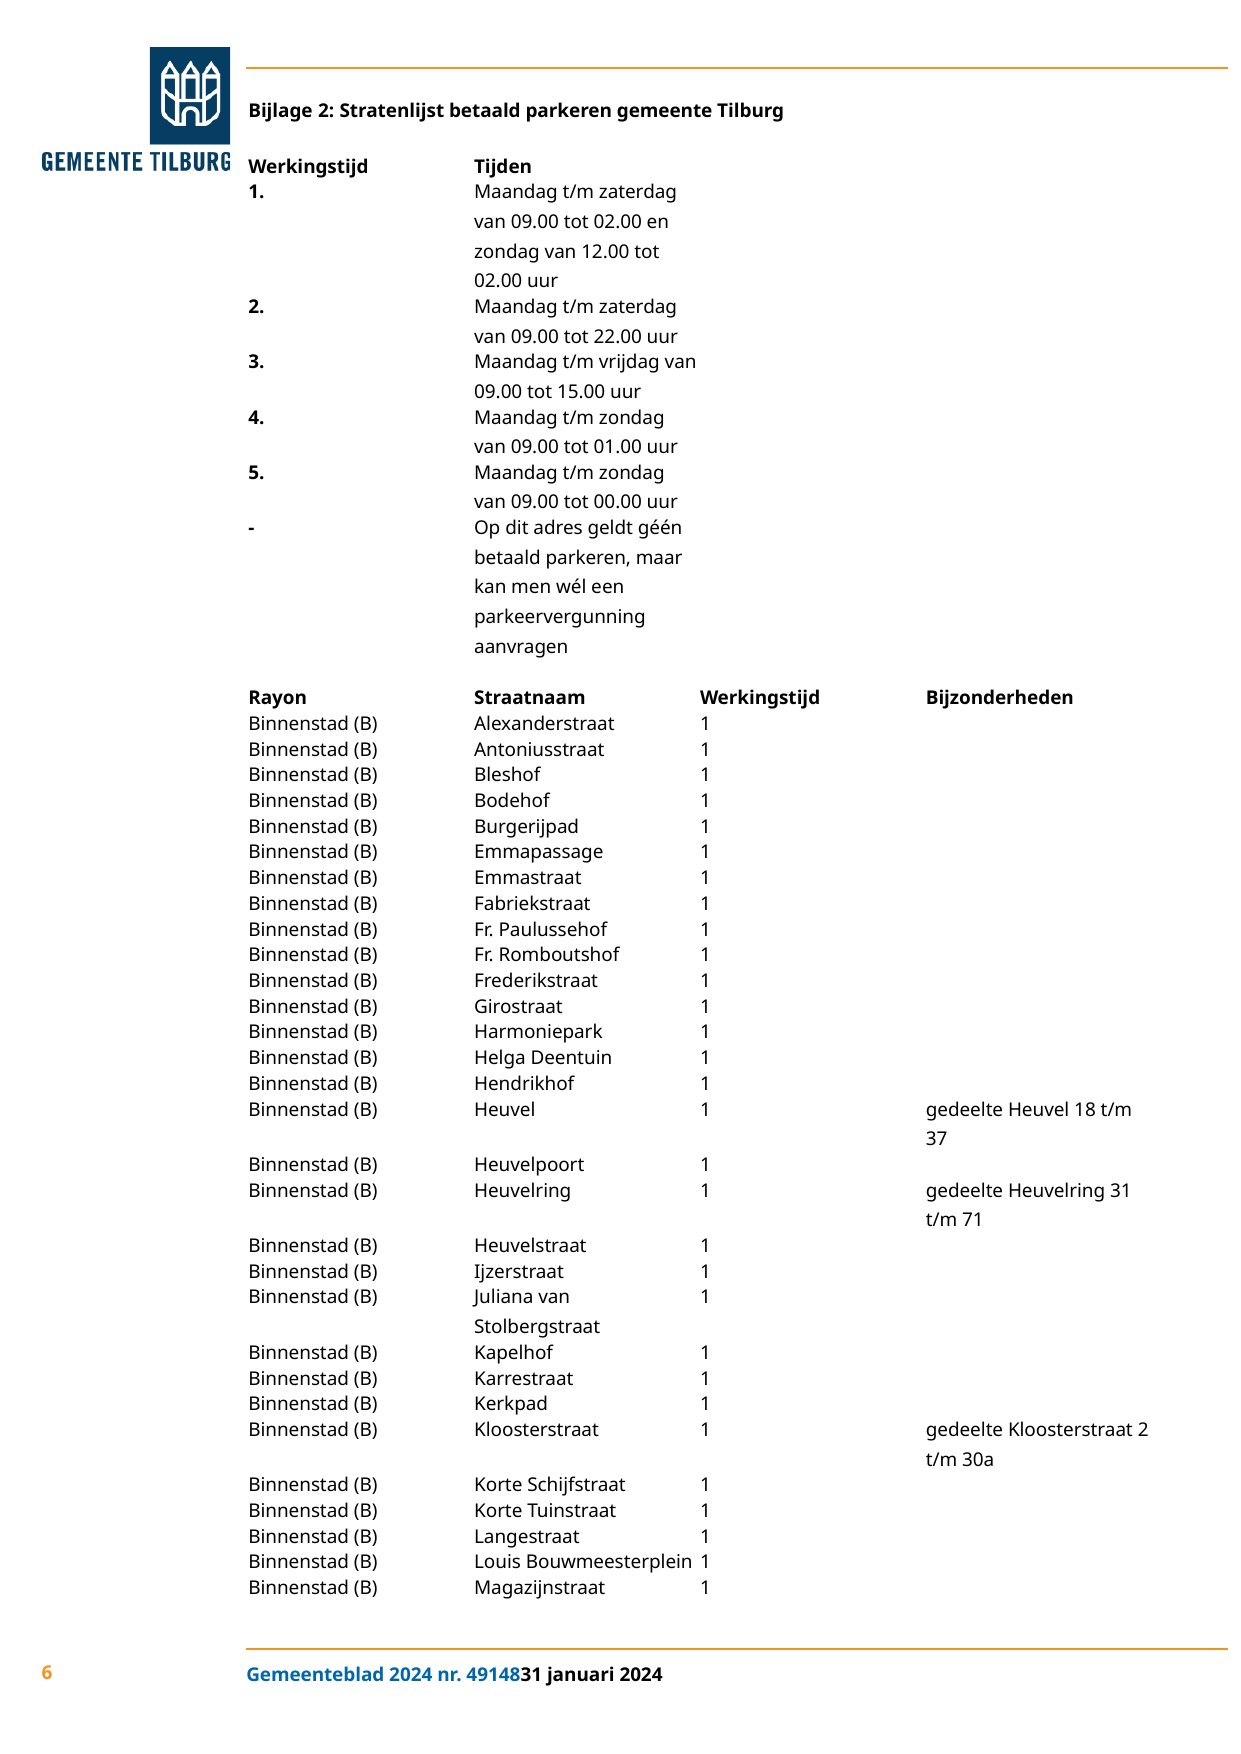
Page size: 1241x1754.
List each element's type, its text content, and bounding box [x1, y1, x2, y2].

table_cell Karrestraat [474, 1365, 700, 1391]
table_cell Heuvelpoort [474, 1151, 700, 1177]
table_cell - [248, 515, 474, 658]
table_cell 1 [700, 1339, 926, 1365]
table_cell [926, 839, 1152, 864]
table_cell Binnenstad (B) [248, 1365, 474, 1391]
table_cell 1 [700, 1177, 926, 1232]
table_cell Binnenstad (B) [248, 993, 474, 1019]
table_cell [926, 1284, 1152, 1339]
table_cell Heuvelstraat [474, 1232, 700, 1258]
table_header [700, 153, 926, 179]
table_cell [926, 1232, 1152, 1258]
table_cell Binnenstad (B) [248, 710, 474, 736]
table_cell 1 [700, 1472, 926, 1497]
table_cell Maandag t/m zondag van 09.00 tot 00.00 uur [474, 459, 700, 514]
table_cell Korte Schijfstraat [474, 1472, 700, 1497]
picture [41, 47, 231, 172]
table_cell [700, 349, 926, 404]
table_cell Binnenstad (B) [248, 787, 474, 813]
table_cell 1 [700, 1549, 926, 1574]
table_cell 1 [700, 1365, 926, 1391]
table_cell Binnenstad (B) [248, 1019, 474, 1044]
table_cell Binnenstad (B) [248, 1497, 474, 1523]
table_cell Binnenstad (B) [248, 1339, 474, 1365]
table_cell 1. [248, 179, 474, 293]
table_cell Emmastraat [474, 864, 700, 890]
table_cell Maandag t/m zaterdag van 09.00 tot 02.00 en zondag van 12.00 tot 02.00 uur [474, 179, 700, 293]
table_cell [926, 710, 1152, 736]
table_cell 1 [700, 967, 926, 993]
table_cell Binnenstad (B) [248, 1258, 474, 1284]
table_cell Antoniusstraat [474, 736, 700, 761]
table_cell [926, 1365, 1152, 1391]
table_cell 1 [700, 710, 926, 736]
table_cell Binnenstad (B) [248, 1472, 474, 1497]
table_cell Binnenstad (B) [248, 1096, 474, 1151]
table_cell Ijzerstraat [474, 1258, 700, 1284]
table_cell Binnenstad (B) [248, 1070, 474, 1096]
table_cell 1 [700, 1284, 926, 1339]
table_cell Bodehof [474, 787, 700, 813]
table_cell Kloosterstraat [474, 1416, 700, 1472]
table_cell 1 [700, 864, 926, 890]
table_cell Maandag t/m vrijdag van 09.00 tot 15.00 uur [474, 349, 700, 404]
table_cell [926, 993, 1152, 1019]
table_cell [700, 404, 926, 459]
table_cell Maandag t/m zondag van 09.00 tot 01.00 uur [474, 404, 700, 459]
table_cell Binnenstad (B) [248, 839, 474, 864]
table_cell Bijzonderheden [926, 684, 1152, 710]
table_cell Helga Deentuin [474, 1045, 700, 1070]
table_cell 1 [700, 839, 926, 864]
table_cell Binnenstad (B) [248, 890, 474, 916]
table_cell 1 [700, 1232, 926, 1258]
table_cell 1 [700, 1019, 926, 1044]
table_cell [926, 1151, 1152, 1177]
table_cell 1 [700, 916, 926, 942]
table_cell [926, 967, 1152, 993]
table_cell Binnenstad (B) [248, 761, 474, 787]
table_cell gedeelte Kloosterstraat 2 t/m 30a [926, 1416, 1152, 1472]
table_cell [474, 659, 700, 684]
table_cell 1 [700, 890, 926, 916]
table_cell 1 [700, 942, 926, 967]
text Bijlage 2: Stratenlijst betaald parkeren gemeente Tilburg [248, 95, 1152, 123]
table_cell [926, 404, 1152, 459]
table_cell gedeelte Heuvelring 31 t/m 71 [926, 1177, 1152, 1232]
table_cell 1 [700, 1258, 926, 1284]
table_header Werkingstijd [248, 153, 474, 179]
table_cell [926, 736, 1152, 761]
table_cell Harmoniepark [474, 1019, 700, 1044]
table_cell Korte Tuinstraat [474, 1497, 700, 1523]
table_cell Binnenstad (B) [248, 1391, 474, 1416]
table_cell 1 [700, 1151, 926, 1177]
table_cell [926, 1497, 1152, 1523]
table_cell Binnenstad (B) [248, 813, 474, 839]
table_cell Werkingstijd [700, 684, 926, 710]
table_cell Binnenstad (B) [248, 1523, 474, 1549]
table_cell Kerkpad [474, 1391, 700, 1416]
table_cell [700, 515, 926, 658]
table_cell Binnenstad (B) [248, 1549, 474, 1574]
table_cell [926, 890, 1152, 916]
table_cell 1 [700, 1497, 926, 1523]
table_cell [926, 864, 1152, 890]
table_header [926, 153, 1152, 179]
table_cell Binnenstad (B) [248, 942, 474, 967]
table_cell [926, 1549, 1152, 1574]
table_cell Fr. Paulussehof [474, 916, 700, 942]
table_cell [926, 515, 1152, 658]
table_cell Binnenstad (B) [248, 1416, 474, 1472]
table_cell 1 [700, 813, 926, 839]
table_cell 1 [700, 1575, 926, 1600]
table_cell [700, 659, 926, 684]
table_cell 4. [248, 404, 474, 459]
table_cell [700, 179, 926, 293]
table_cell Bleshof [474, 761, 700, 787]
table_cell [926, 1258, 1152, 1284]
table_cell Binnenstad (B) [248, 1284, 474, 1339]
table_cell Binnenstad (B) [248, 736, 474, 761]
table_cell [700, 293, 926, 348]
table_cell Girostraat [474, 993, 700, 1019]
table_cell Heuvel [474, 1096, 700, 1151]
table_cell Fr. Romboutshof [474, 942, 700, 967]
table_cell Binnenstad (B) [248, 864, 474, 890]
table_cell [926, 1070, 1152, 1096]
table_cell 1 [700, 1523, 926, 1549]
table_cell Langestraat [474, 1523, 700, 1549]
table_cell Hendrikhof [474, 1070, 700, 1096]
table_cell Op dit adres geldt géén betaald parkeren, maar kan men wél een parkeervergunning aanvragen [474, 515, 700, 658]
table_cell 1 [700, 1416, 926, 1472]
table_cell 1 [700, 1096, 926, 1151]
table_cell [926, 1019, 1152, 1044]
table_cell [926, 1472, 1152, 1497]
table_cell Binnenstad (B) [248, 1151, 474, 1177]
table_cell [926, 1045, 1152, 1070]
table_cell [926, 459, 1152, 514]
table_cell Louis Bouwmeesterplein [474, 1549, 700, 1574]
table_cell [926, 1523, 1152, 1549]
table_cell 1 [700, 736, 926, 761]
table_cell Alexanderstraat [474, 710, 700, 736]
table_cell Binnenstad (B) [248, 1575, 474, 1600]
table_cell [926, 813, 1152, 839]
table_cell [248, 659, 474, 684]
table_cell [926, 942, 1152, 967]
table_cell [926, 349, 1152, 404]
table_cell 1 [700, 1070, 926, 1096]
table_cell 1 [700, 993, 926, 1019]
table_header Tijden [474, 153, 700, 179]
table_cell Juliana van Stolbergstraat [474, 1284, 700, 1339]
table_cell [926, 1391, 1152, 1416]
table_cell Magazijnstraat [474, 1575, 700, 1600]
table_cell [926, 293, 1152, 348]
table_cell Binnenstad (B) [248, 1045, 474, 1070]
table_cell Maandag t/m zaterdag van 09.00 tot 22.00 uur [474, 293, 700, 348]
table_cell Binnenstad (B) [248, 1232, 474, 1258]
table_cell 5. [248, 459, 474, 514]
table_cell [926, 659, 1152, 684]
table_cell Binnenstad (B) [248, 916, 474, 942]
table_cell Emmapassage [474, 839, 700, 864]
table_cell [926, 761, 1152, 787]
table_cell [926, 179, 1152, 293]
table_cell [700, 459, 926, 514]
table_cell 3. [248, 349, 474, 404]
table_cell Straatnaam [474, 684, 700, 710]
table_cell 2. [248, 293, 474, 348]
table_cell Frederikstraat [474, 967, 700, 993]
table_cell 1 [700, 787, 926, 813]
table_cell Kapelhof [474, 1339, 700, 1365]
table_cell Rayon [248, 684, 474, 710]
table_cell 1 [700, 761, 926, 787]
table_cell Binnenstad (B) [248, 967, 474, 993]
table_cell Fabriekstraat [474, 890, 700, 916]
table_cell [926, 1339, 1152, 1365]
table_cell Burgerijpad [474, 813, 700, 839]
table_cell 1 [700, 1045, 926, 1070]
table_cell [926, 1575, 1152, 1600]
table_cell Binnenstad (B) [248, 1177, 474, 1232]
table_cell [926, 787, 1152, 813]
table_cell gedeelte Heuvel 18 t/m 37 [926, 1096, 1152, 1151]
table_cell 1 [700, 1391, 926, 1416]
table_cell Heuvelring [474, 1177, 700, 1232]
table_cell [926, 916, 1152, 942]
